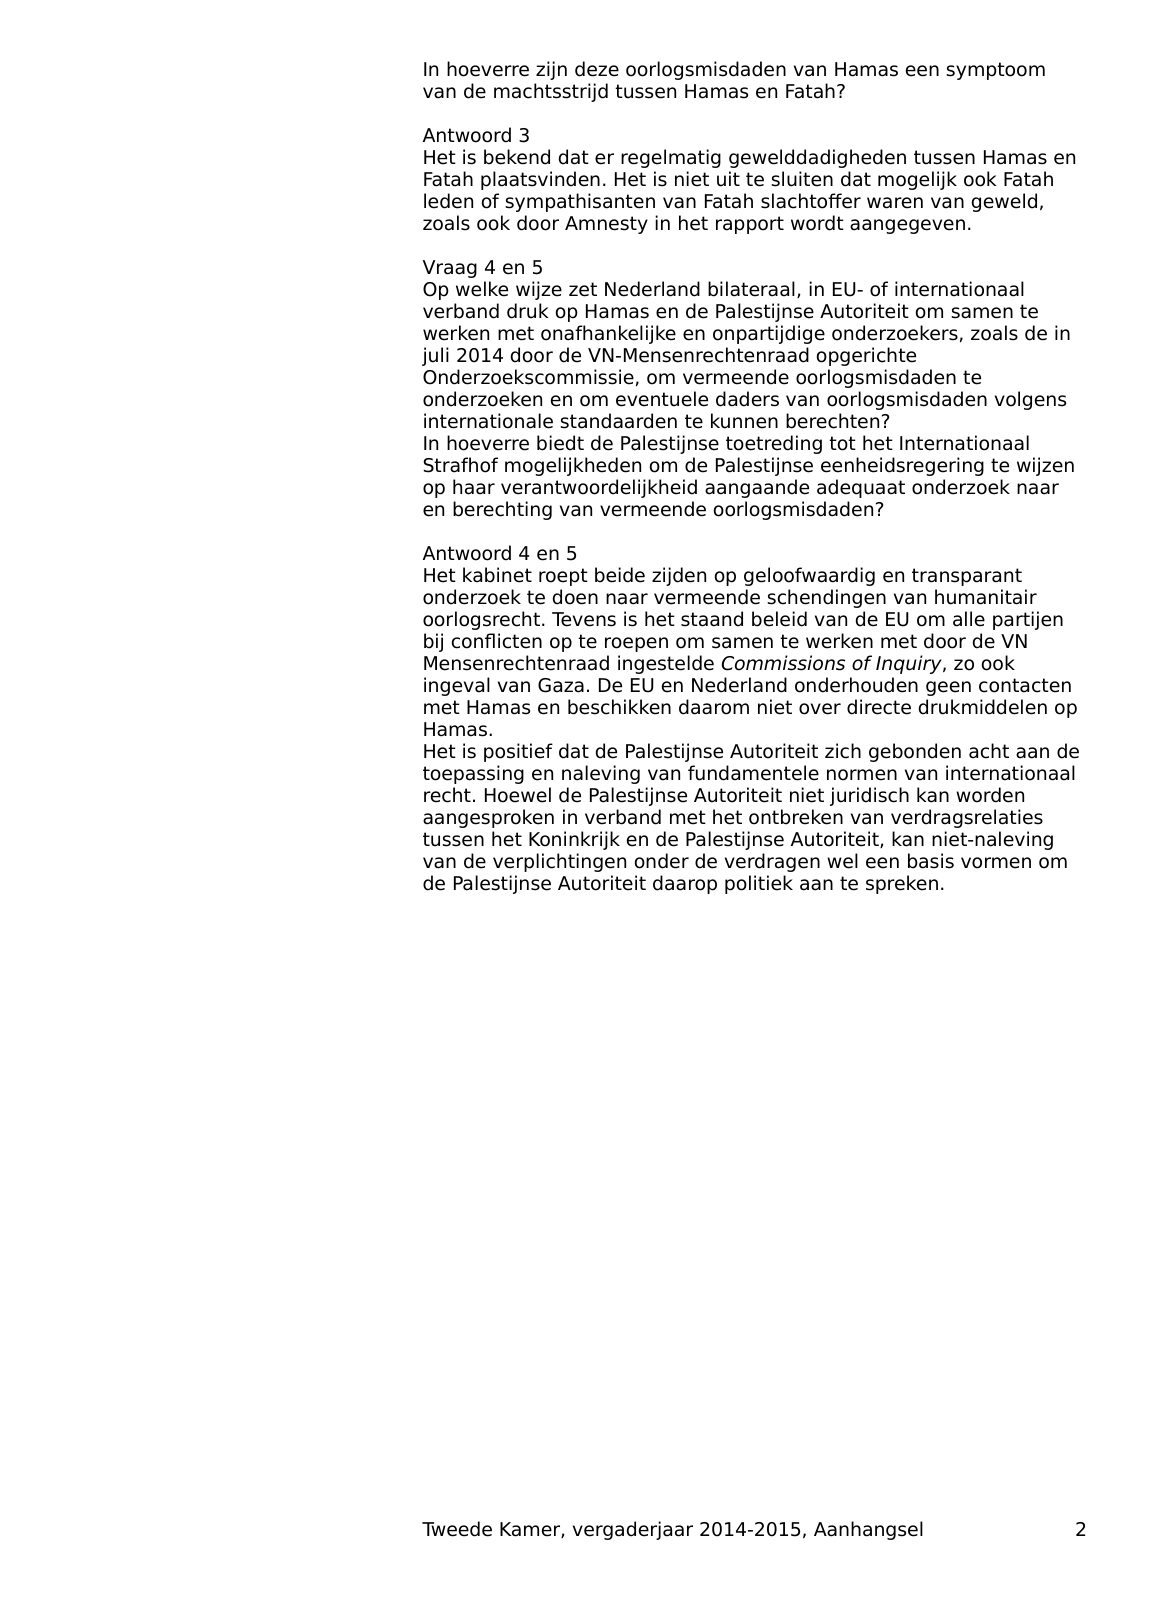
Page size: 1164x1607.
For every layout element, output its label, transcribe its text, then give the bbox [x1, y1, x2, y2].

text Het kabinet roept beide zijden op geloofwaardig en transparant onderzoek te doen naar vermeende schendingen van humanitair oorlogsrecht. Tevens is het staand beleid van de EU om alle partijen bij conflicten op te roepen om samen te werken met door de VN Mensenrechtenraad ingestelde Commissions of Inquiry, zo ook ingeval van Gaza. De EU en Nederland onderhouden geen contacten met Hamas en beschikken daarom niet over directe drukmiddelen op Hamas. [422, 565, 1087, 741]
text Het is bekend dat er regelmatig gewelddadigheden tussen Hamas en Fatah plaatsvinden. Het is niet uit te sluiten dat mogelijk ook Fatah leden of sympathisanten van Fatah slachtoffer waren van geweld, zoals ook door Amnesty in het rapport wordt aangegeven. [422, 147, 1087, 235]
text Vraag 4 en 5 [422, 257, 1087, 279]
text In hoeverre zijn deze oorlogsmisdaden van Hamas een symptoom van de machtsstrijd tussen Hamas en Fatah? [422, 59, 1087, 103]
text Op welke wijze zet Nederland bilateraal, in EU- of internationaal verband druk op Hamas en de Palestijnse Autoriteit om samen te werken met onafhankelijke en onpartijdige onderzoekers, zoals de in juli 2014 door de VN-Mensenrechtenraad opgerichte Onderzoekscommissie, om vermeende oorlogsmisdaden te onderzoeken en om eventuele daders van oorlogsmisdaden volgens internationale standaarden te kunnen berechten? [422, 279, 1087, 433]
text Antwoord 4 en 5 [422, 543, 1087, 565]
text In hoeverre biedt de Palestijnse toetreding tot het Internationaal Strafhof mogelijkheden om de Palestijnse eenheidsregering te wijzen op haar verantwoordelijkheid aangaande adequaat onderzoek naar en berechting van vermeende oorlogsmisdaden? [422, 433, 1087, 521]
text Antwoord 3 [422, 125, 1087, 147]
text Het is positief dat de Palestijnse Autoriteit zich gebonden acht aan de toepassing en naleving van fundamentele normen van internationaal recht. Hoewel de Palestijnse Autoriteit niet juridisch kan worden aangesproken in verband met het ontbreken van verdragsrelaties tussen het Koninkrijk en de Palestijnse Autoriteit, kan niet-naleving van de verplichtingen onder de verdragen wel een basis vormen om de Palestijnse Autoriteit daarop politiek aan te spreken. [422, 741, 1087, 895]
